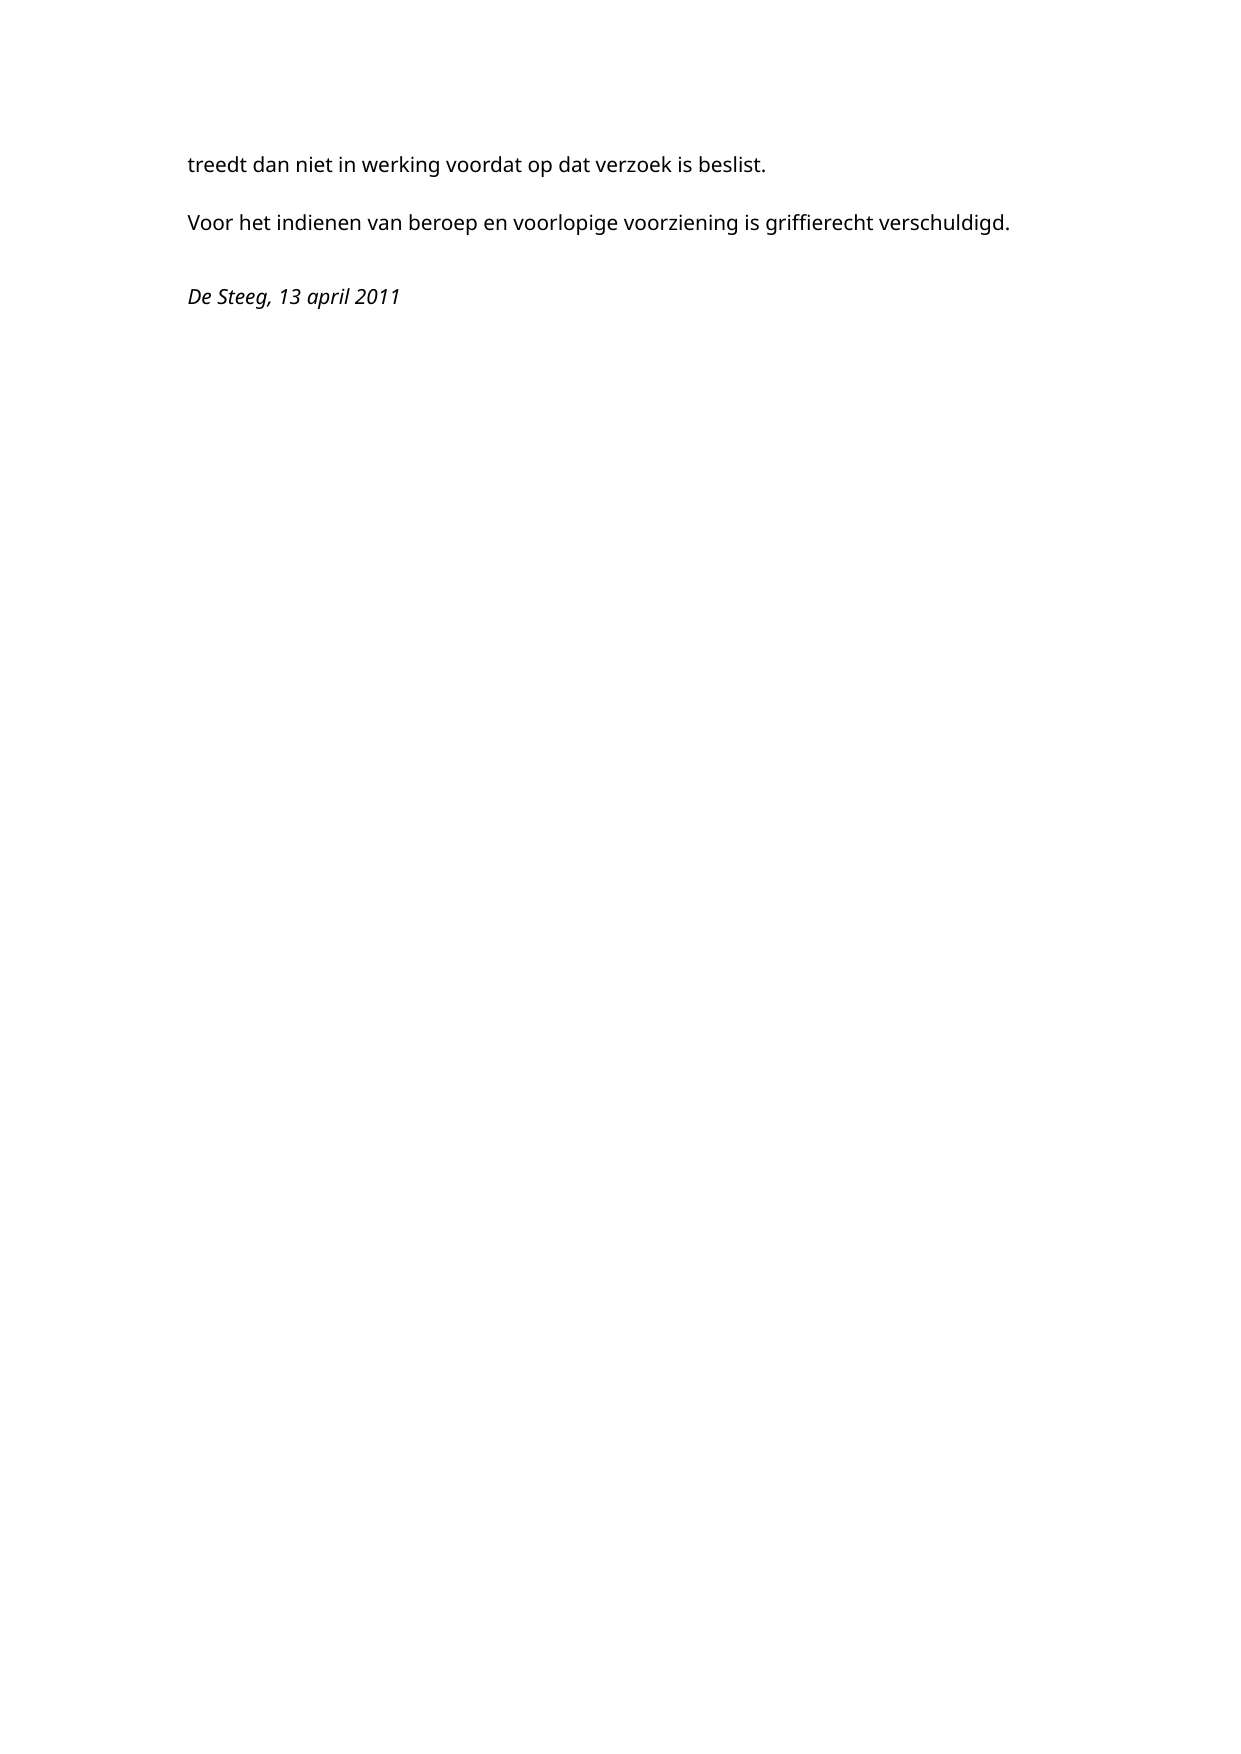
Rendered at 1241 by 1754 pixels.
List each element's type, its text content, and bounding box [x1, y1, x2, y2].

text treedt dan niet in werking voordat op dat verzoek is beslist. [187, 150, 1053, 178]
text Voor het indienen van beroep en voorlopige voorziening is griffierecht verschuldigd. [187, 208, 1053, 237]
text De Steeg, 13 april 2011 [187, 282, 1053, 310]
